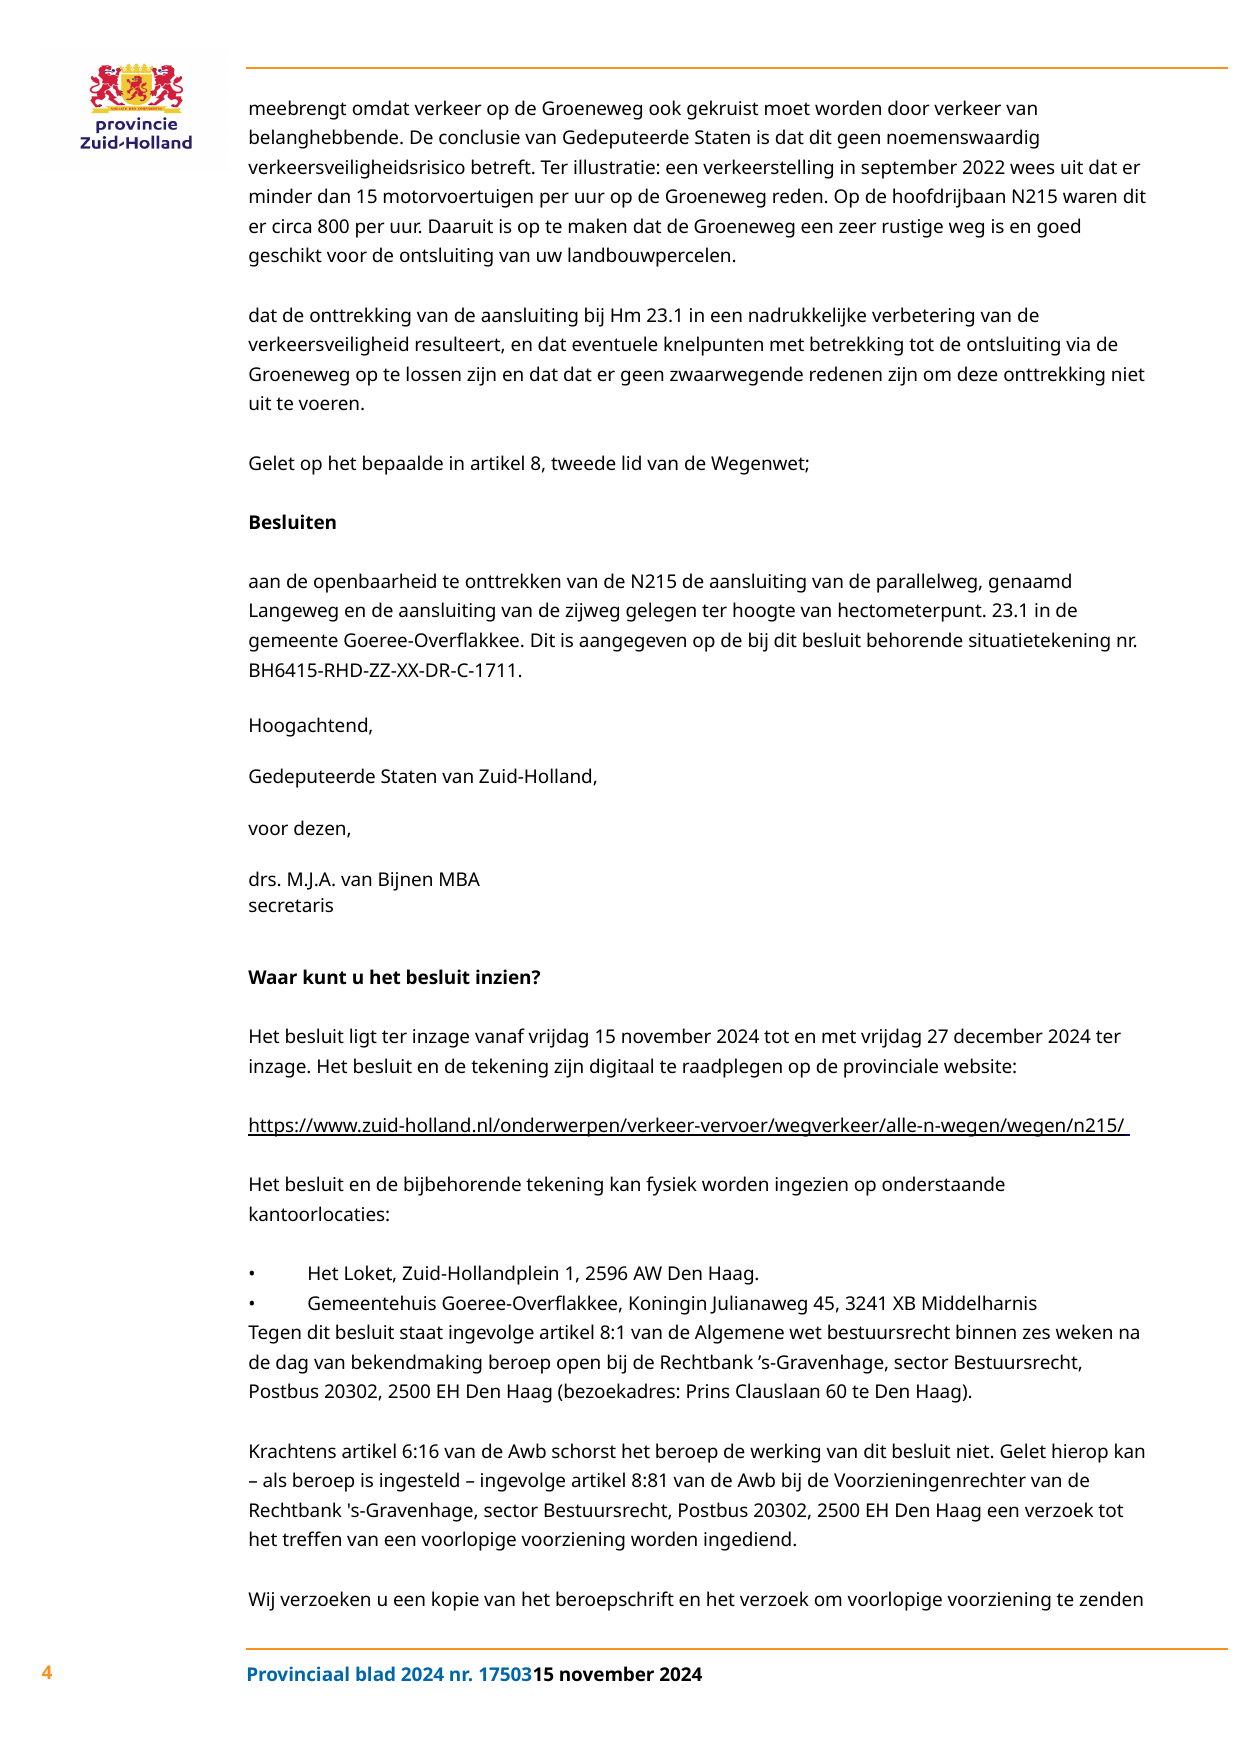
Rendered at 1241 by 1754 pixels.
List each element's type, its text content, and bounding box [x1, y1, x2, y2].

text Het besluit ligt ter inzage vanaf vrijdag 15 november 2024 tot en met vrijdag 27 december 2024 ter inzage. Het besluit en de tekening zijn digitaal te raadplegen op de provinciale website: [248, 1024, 1152, 1079]
text https://www.zuid-holland.nl/onderwerpen/verkeer-vervoer/wegverkeer/alle-n-wegen/wegen/n215/ [248, 1112, 1152, 1138]
text Besluiten [248, 509, 1152, 535]
text Het besluit en de bijbehorende tekening kan fysiek worden ingezien op onderstaande kantoorlocaties: [248, 1172, 1152, 1227]
text Gedeputeerde Staten van Zuid-Holland, [248, 764, 1152, 789]
text Hoogachtend, [248, 712, 1152, 738]
picture [41, 47, 231, 172]
text Krachtens artikel 6:16 van de Awb schorst het beroep de werking van dit besluit niet. Gelet hierop kan – als beroep is ingesteld – ingevolge artikel 8:81 van de Awb bij de Voorzieningenrechter van de Rechtbank 's-Gravenhage, sector Bestuursrecht, Postbus 20302, 2500 EH Den Haag een verzoek tot het treffen van een voorlopige voorziening worden ingediend. [248, 1438, 1152, 1552]
text meebrengt omdat verkeer op de Groeneweg ook gekruist moet worden door verkeer van belanghebbende. De conclusie van Gedeputeerde Staten is dat dit geen noemenswaardig verkeersveiligheidsrisico betreft. Ter illustratie: een verkeerstelling in september 2022 wees uit dat er minder dan 15 motorvoertuigen per uur op de Groeneweg reden. Op de hoofdrijbaan N215 waren dit er circa 800 per uur. Daaruit is op te maken dat de Groeneweg een zeer rustige weg is en goed geschikt voor de ontsluiting van uw landbouwpercelen. [248, 95, 1152, 268]
text Gelet op het bepaalde in artikel 8, tweede lid van de Wegenwet; [248, 450, 1152, 476]
text drs. M.J.A. van Bijnen MBA [248, 867, 1152, 892]
text dat de onttrekking van de aansluiting bij Hm 23.1 in een nadrukkelijke verbetering van de verkeersveiligheid resulteert, en dat eventuele knelpunten met betrekking tot de ontsluiting via de Groeneweg op te lossen zijn en dat dat er geen zwaarwegende redenen zijn om deze onttrekking niet uit te voeren. [248, 302, 1152, 416]
text secretaris [248, 892, 1152, 918]
text voor dezen, [248, 815, 1152, 841]
text Waar kunt u het besluit inzien? [248, 964, 1152, 990]
text aan de openbaarheid te onttrekken van de N215 de aansluiting van de parallelweg, genaamd Langeweg en de aansluiting van de zijweg gelegen ter hoogte van hectometerpunt. 23.1 in de gemeente Goeree-Overflakkee. Dit is aangegeven op de bij dit besluit behorende situatietekening nr. BH6415-RHD-ZZ-XX-DR-C-1711. [248, 568, 1152, 683]
text Tegen dit besluit staat ingevolge artikel 8:1 van de Algemene wet bestuursrecht binnen zes weken na de dag van bekendmaking beroep open bij de Rechtbank ’s-Gravenhage, sector Bestuursrecht, Postbus 20302, 2500 EH Den Haag (bezoekadres: Prins Clauslaan 60 te Den Haag). [248, 1319, 1152, 1404]
list Gemeentehuis Goeree-Overflakkee, Koningin Julianaweg 45, 3241 XB Middelharnis [248, 1290, 1152, 1316]
text Wij verzoeken u een kopie van het beroepschrift en het verzoek om voorlopige voorziening te zenden [248, 1586, 1152, 1612]
list Het Loket, Zuid-Hollandplein 1, 2596 AW Den Haag. [248, 1260, 1152, 1286]
